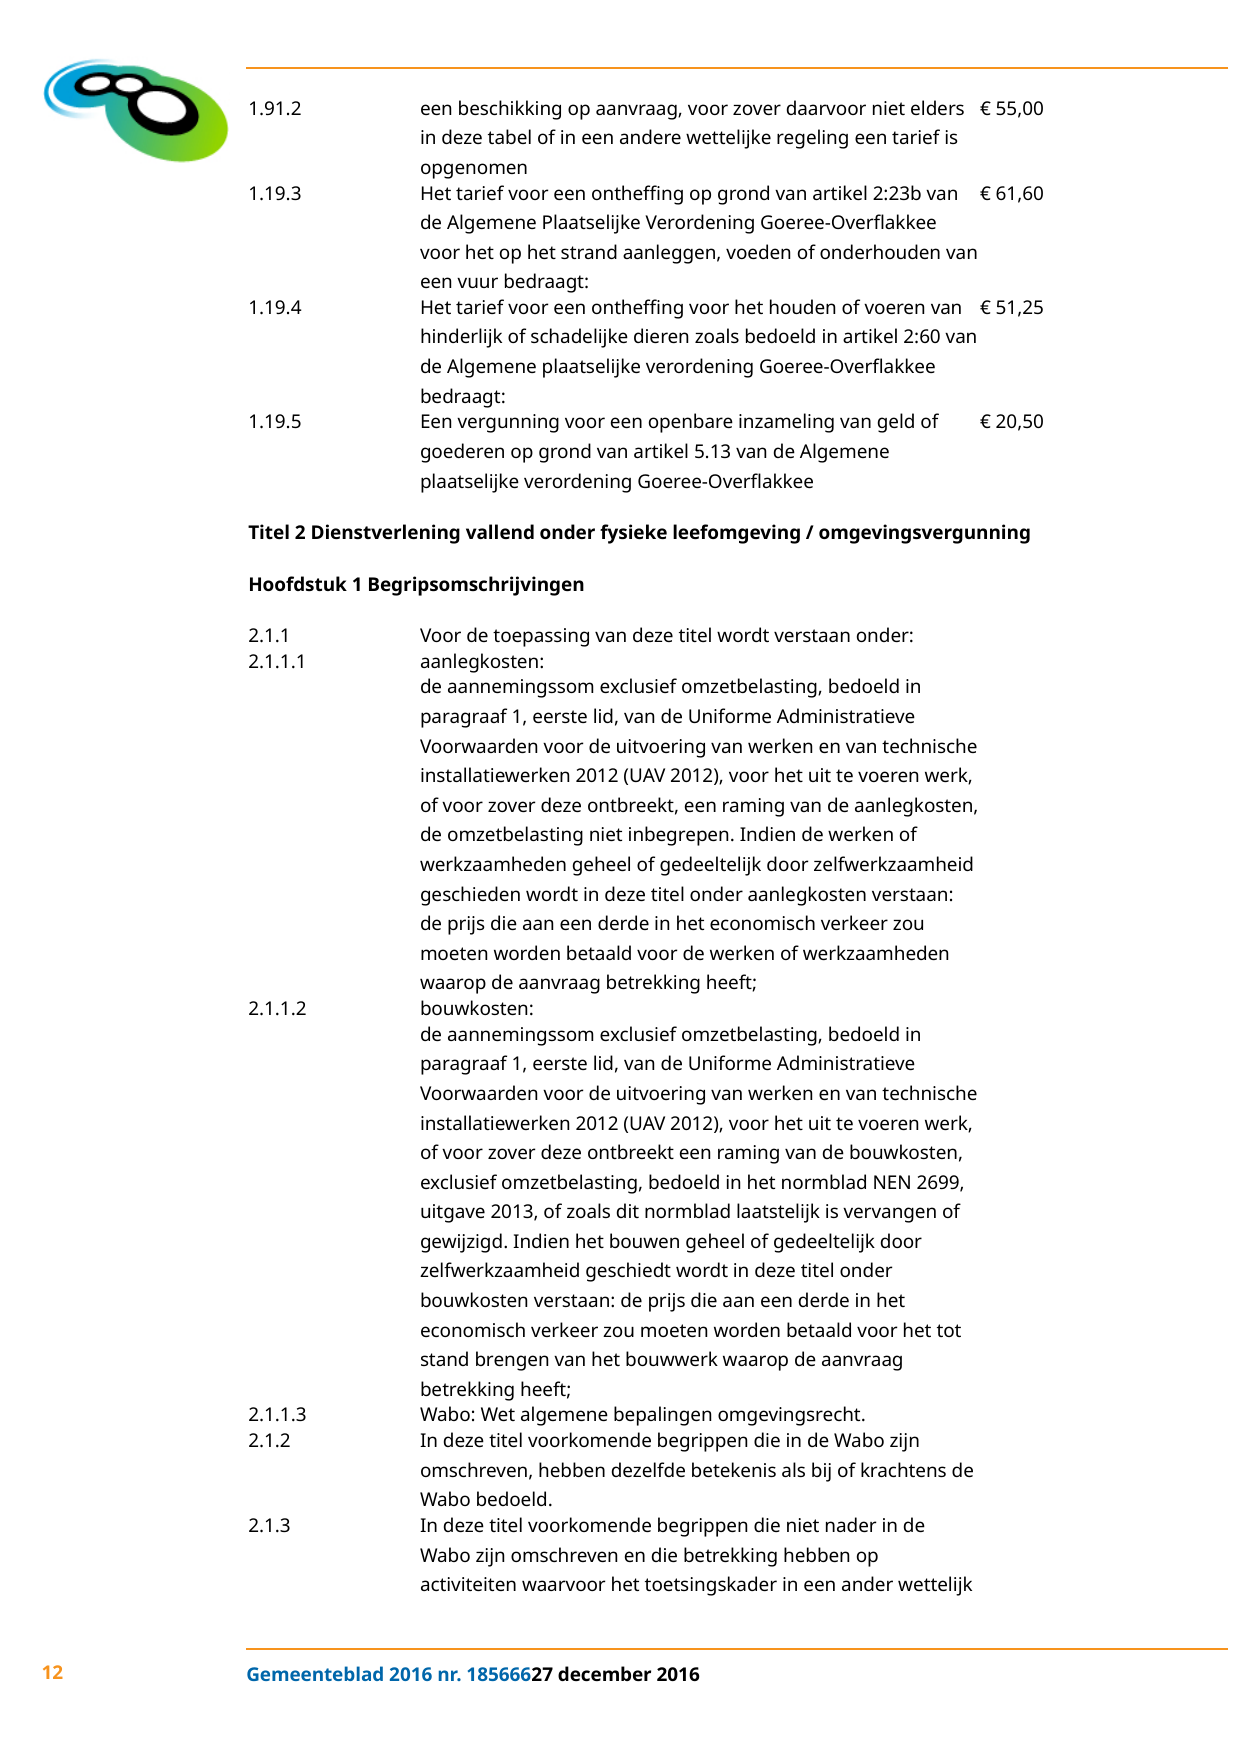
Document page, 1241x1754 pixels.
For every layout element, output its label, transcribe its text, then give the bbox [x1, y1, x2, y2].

picture [41, 47, 231, 172]
table_cell 1.19.5 [248, 409, 420, 493]
table_cell [980, 1512, 1152, 1597]
table_cell 2.1.3 [248, 1512, 420, 1597]
table_cell [980, 622, 1152, 648]
table_cell bouwkosten: [420, 995, 980, 1021]
table_cell Het tarief voor een ontheffing op grond van artikel 2:23b van de Algemene Plaatselijke Verordening Goeree-Overflakkee voor het op het strand aanleggen, voeden of onderhouden van een vuur bedraagt: [420, 180, 980, 294]
table_cell In deze titel voorkomende begrippen die niet nader in de Wabo zijn omschreven en die betrekking hebben op activiteiten waarvoor het toetsingskader in een ander wettelijk [420, 1512, 980, 1597]
table_cell € 20,50 [980, 409, 1152, 493]
table_cell Hoofdstuk 1 Begripsomschrijvingen [248, 571, 1152, 596]
table_cell Een vergunning voor een openbare inzameling van geld of goederen op grond van artikel 5.13 van de Algemene plaatselijke verordening Goeree-Overflakkee [420, 409, 980, 493]
table_cell € 51,25 [980, 294, 1152, 409]
table_cell Het tarief voor een ontheffing voor het houden of voeren van hinderlijk of schadelijke dieren zoals bedoeld in artikel 2:60 van de Algemene plaatselijke verordening Goeree-Overflakkee bedraagt: [420, 294, 980, 409]
table_cell [248, 494, 1152, 519]
table_cell 1.19.3 [248, 180, 420, 294]
table_cell Voor de toepassing van deze titel wordt verstaan onder: [420, 622, 980, 648]
table_cell [980, 1428, 1152, 1512]
table_cell Titel 2 Dienstverlening vallend onder fysieke leefomgeving / omgevingsvergunning [248, 519, 1152, 545]
table_cell 2.1.1 [248, 622, 420, 648]
table_cell € 61,60 [980, 180, 1152, 294]
table_cell 2.1.1.1 [248, 648, 420, 674]
table_cell [248, 596, 1152, 622]
table_cell [248, 1021, 420, 1402]
table_cell Wabo: Wet algemene bepalingen omgevingsrecht. [420, 1402, 980, 1427]
table_cell [980, 1021, 1152, 1402]
table_cell de aannemingssom exclusief omzetbelasting, bedoeld in paragraaf 1, eerste lid, van de Uniforme Administratieve Voorwaarden voor de uitvoering van werken en van technische installatiewerken 2012 (UAV 2012), voor het uit te voeren werk, of voor zover deze ontbreekt een raming van de bouwkosten, exclusief omzetbelasting, bedoeld in het normblad NEN 2699, uitgave 2013, of zoals dit normblad laatstelijk is vervangen of gewijzigd. Indien het bouwen geheel of gedeeltelijk door zelfwerkzaamheid geschiedt wordt in deze titel onder bouwkosten verstaan: de prijs die aan een derde in het economisch verkeer zou moeten worden betaald voor het tot stand brengen van het bouwwerk waarop de aanvraag betrekking heeft; [420, 1021, 980, 1402]
table_cell € 55,00 [980, 95, 1152, 180]
table_cell [980, 648, 1152, 674]
table_cell [248, 674, 420, 995]
table_cell 2.1.2 [248, 1428, 420, 1512]
table_cell [980, 1402, 1152, 1427]
table_cell de aannemingssom exclusief omzetbelasting, bedoeld in paragraaf 1, eerste lid, van de Uniforme Administratieve Voorwaarden voor de uitvoering van werken en van technische installatiewerken 2012 (UAV 2012), voor het uit te voeren werk, of voor zover deze ontbreekt, een raming van de aanlegkosten, de omzetbelasting niet inbegrepen. Indien de werken of werkzaamheden geheel of gedeeltelijk door zelfwerkzaamheid geschieden wordt in deze titel onder aanlegkosten verstaan: de prijs die aan een derde in het economisch verkeer zou moeten worden betaald voor de werken of werkzaamheden waarop de aanvraag betrekking heeft; [420, 674, 980, 995]
table_cell 1.19.4 [248, 294, 420, 409]
table_cell 2.1.1.2 [248, 995, 420, 1021]
table_cell In deze titel voorkomende begrippen die in de Wabo zijn omschreven, hebben dezelfde betekenis als bij of krachtens de Wabo bedoeld. [420, 1428, 980, 1512]
table_cell een beschikking op aanvraag, voor zover daarvoor niet elders in deze tabel of in een andere wettelijke regeling een tarief is opgenomen [420, 95, 980, 180]
table_cell [980, 674, 1152, 995]
table_cell [248, 545, 1152, 571]
table_cell 1.91.2 [248, 95, 420, 180]
table_cell aanlegkosten: [420, 648, 980, 674]
table_cell [980, 995, 1152, 1021]
table_cell 2.1.1.3 [248, 1402, 420, 1427]
